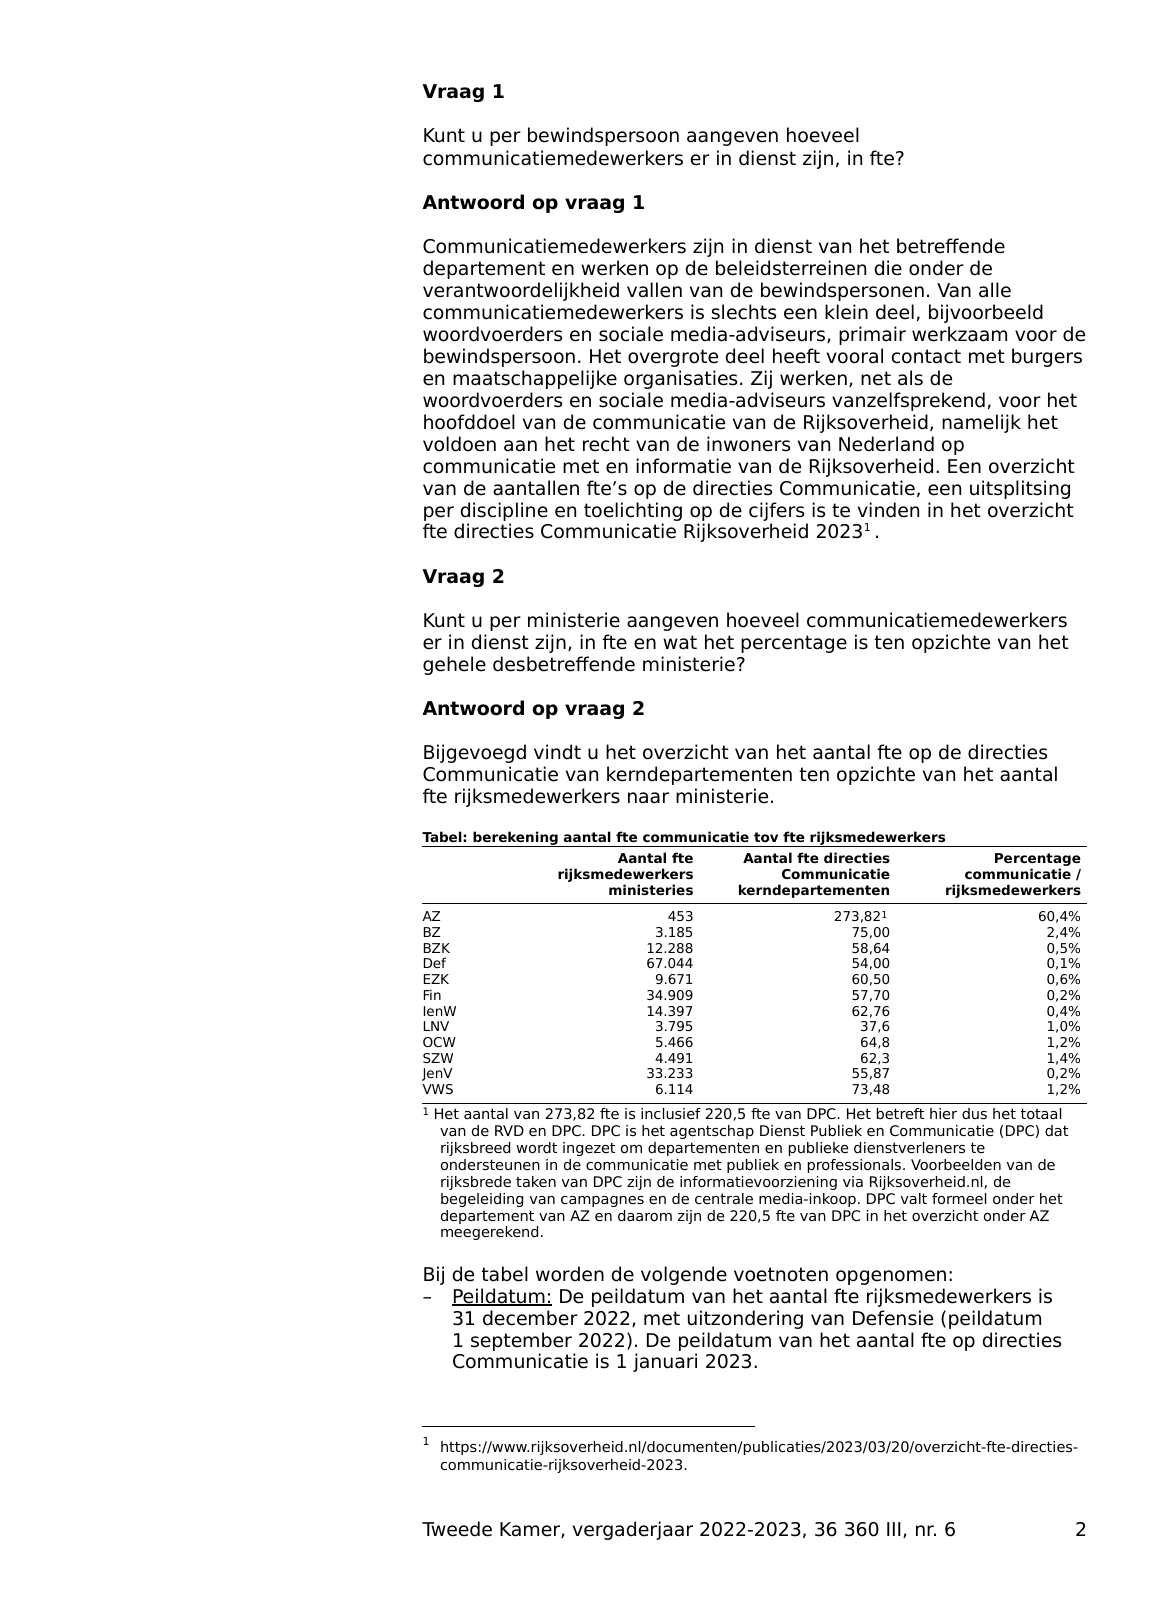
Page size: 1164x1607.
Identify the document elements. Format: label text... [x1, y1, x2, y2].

table_cell 1,2% [896, 1082, 1087, 1102]
table_cell 58,64 [699, 940, 896, 956]
table_cell 54,00 [699, 956, 896, 972]
table_cell 9.671 [503, 972, 699, 988]
text Kunt u per bewindspersoon aangeven hoeveel communicatiemedewerkers er in dienst zijn, in fte? [422, 125, 1087, 169]
table_cell 34.909 [503, 988, 699, 1003]
table_cell Aantal fte directies Communicatie kerndepartementen [699, 847, 896, 903]
table_cell 0,2% [896, 1066, 1087, 1082]
table_cell 55,87 [699, 1066, 896, 1082]
table_cell JenV [422, 1066, 503, 1082]
text – Peildatum: De peildatum van het aantal fte rijksmedewerkers is 31 december 2022, met uitzondering van Defensie (peildatum 1 september 2022). De peildatum van het aantal fte op directies Communicatie is 1 januari 2023. [422, 1286, 1087, 1373]
table_cell 62,76 [699, 1003, 896, 1019]
table_cell 0,5% [896, 940, 1087, 956]
table_cell 1,4% [896, 1051, 1087, 1066]
table_cell 0,4% [896, 1003, 1087, 1019]
table_cell 33.233 [503, 1066, 699, 1082]
subtitle Antwoord op vraag 1 [422, 192, 1087, 213]
table_cell SZW [422, 1051, 503, 1066]
table_cell 1,0% [896, 1019, 1087, 1035]
table_cell LNV [422, 1019, 503, 1035]
table_cell 62,3 [699, 1051, 896, 1066]
table_cell 60,50 [699, 972, 896, 988]
table_cell 73,48 [699, 1082, 896, 1102]
table_cell 57,70 [699, 988, 896, 1003]
table_cell 2,4% [896, 925, 1087, 940]
table_cell EZK [422, 972, 503, 988]
subtitle Vraag 2 [422, 566, 1087, 588]
table_cell 37,6 [699, 1019, 896, 1035]
text Bij de tabel worden de volgende voetnoten opgenomen: [422, 1263, 1087, 1286]
table_cell 14.397 [503, 1003, 699, 1019]
table_cell 75,00 [699, 925, 896, 940]
table_cell 5.466 [503, 1035, 699, 1051]
table_cell Fin [422, 988, 503, 1003]
table_header Tabel: berekening aantal fte communicatie tov fte rijksmedewerkers [422, 830, 1087, 846]
table_cell 1,2% [896, 1035, 1087, 1051]
table_cell 3.185 [503, 925, 699, 940]
table_cell 6.114 [503, 1082, 699, 1102]
table_cell AZ [422, 904, 503, 925]
table_cell 64,8 [699, 1035, 896, 1051]
text Communicatiemedewerkers zijn in dienst van het betreffende departement en werken op de beleidsterreinen die onder de verantwoordelijkheid vallen van de bewindspersonen. Van alle communicatiemedewerkers is slechts een klein deel, bijvoorbeeld woordvoerders en sociale media-adviseurs, primair werkzaam voor de bewindspersoon. Het overgrote deel heeft vooral contact met burgers en maatschappelijke organisaties. Zij werken, net als de woordvoerders en sociale media-adviseurs vanzelfsprekend, voor het hoofddoel van de communicatie van de Rijksoverheid, namelijk het voldoen aan het recht van de inwoners van Nederland op communicatie met en informatie van de Rijksoverheid. Een overzicht van de aantallen fte’s op de directies Communicatie, een uitsplitsing per discipline en toelichting op de cijfers is te vinden in het overzicht fte directies Communicatie Rijksoverheid 2023. [422, 236, 1087, 543]
table_cell 60,4% [896, 904, 1087, 925]
table_cell Percentage communicatie / rijksmedewerkers [896, 847, 1087, 903]
table_cell 0,6% [896, 972, 1087, 988]
table_cell 0,2% [896, 988, 1087, 1003]
table_cell 453 [503, 904, 699, 925]
table_cell 4.491 [503, 1051, 699, 1066]
table_cell 3.795 [503, 1019, 699, 1035]
table_cell VWS [422, 1082, 503, 1102]
table_cell BZK [422, 940, 503, 956]
table_cell OCW [422, 1035, 503, 1051]
subtitle Vraag 1 [422, 81, 1087, 103]
table_cell Aantal fte rijksmedewerkers ministeries [503, 847, 699, 903]
text https://www.rijksoverheid.nl/documenten/publicaties/2023/03/20/overzicht-fte-directies-communicatie-rijksoverheid-2023. [422, 1435, 1087, 1474]
table_cell [422, 847, 503, 903]
table_cell 273,821 [699, 904, 896, 925]
table_cell 12.288 [503, 940, 699, 956]
table_cell 0,1% [896, 956, 1087, 972]
table_cell IenW [422, 1003, 503, 1019]
table_cell 1 Het aantal van 273,82 fte is inclusief 220,5 fte van DPC. Het betreft hier dus het totaal van de RVD en DPC. DPC is het agentschap Dienst Publiek en Communicatie (DPC) dat rijksbreed wordt ingezet om departementen en publieke dienstverleners te ondersteunen in de communicatie met publiek en professionals. Voorbeelden van de rijksbrede taken van DPC zijn de informatievoorziening via Rijksoverheid.nl, de begeleiding van campagnes en de centrale media-inkoop. DPC valt formeel onder het departement van AZ en daarom zijn de 220,5 fte van DPC in het overzicht onder AZ meegerekend. [422, 1104, 1087, 1241]
text Kunt u per ministerie aangeven hoeveel communicatiemedewerkers er in dienst zijn, in fte en wat het percentage is ten opzichte van het gehele desbetreffende ministerie? [422, 610, 1087, 676]
table_cell 67.044 [503, 956, 699, 972]
text Bijgevoegd vindt u het overzicht van het aantal fte op de directies Communicatie van kerndepartementen ten opzichte van het aantal fte rijksmedewerkers naar ministerie. [422, 742, 1087, 808]
table_cell Def [422, 956, 503, 972]
table_cell BZ [422, 925, 503, 940]
subtitle Antwoord op vraag 2 [422, 698, 1087, 720]
